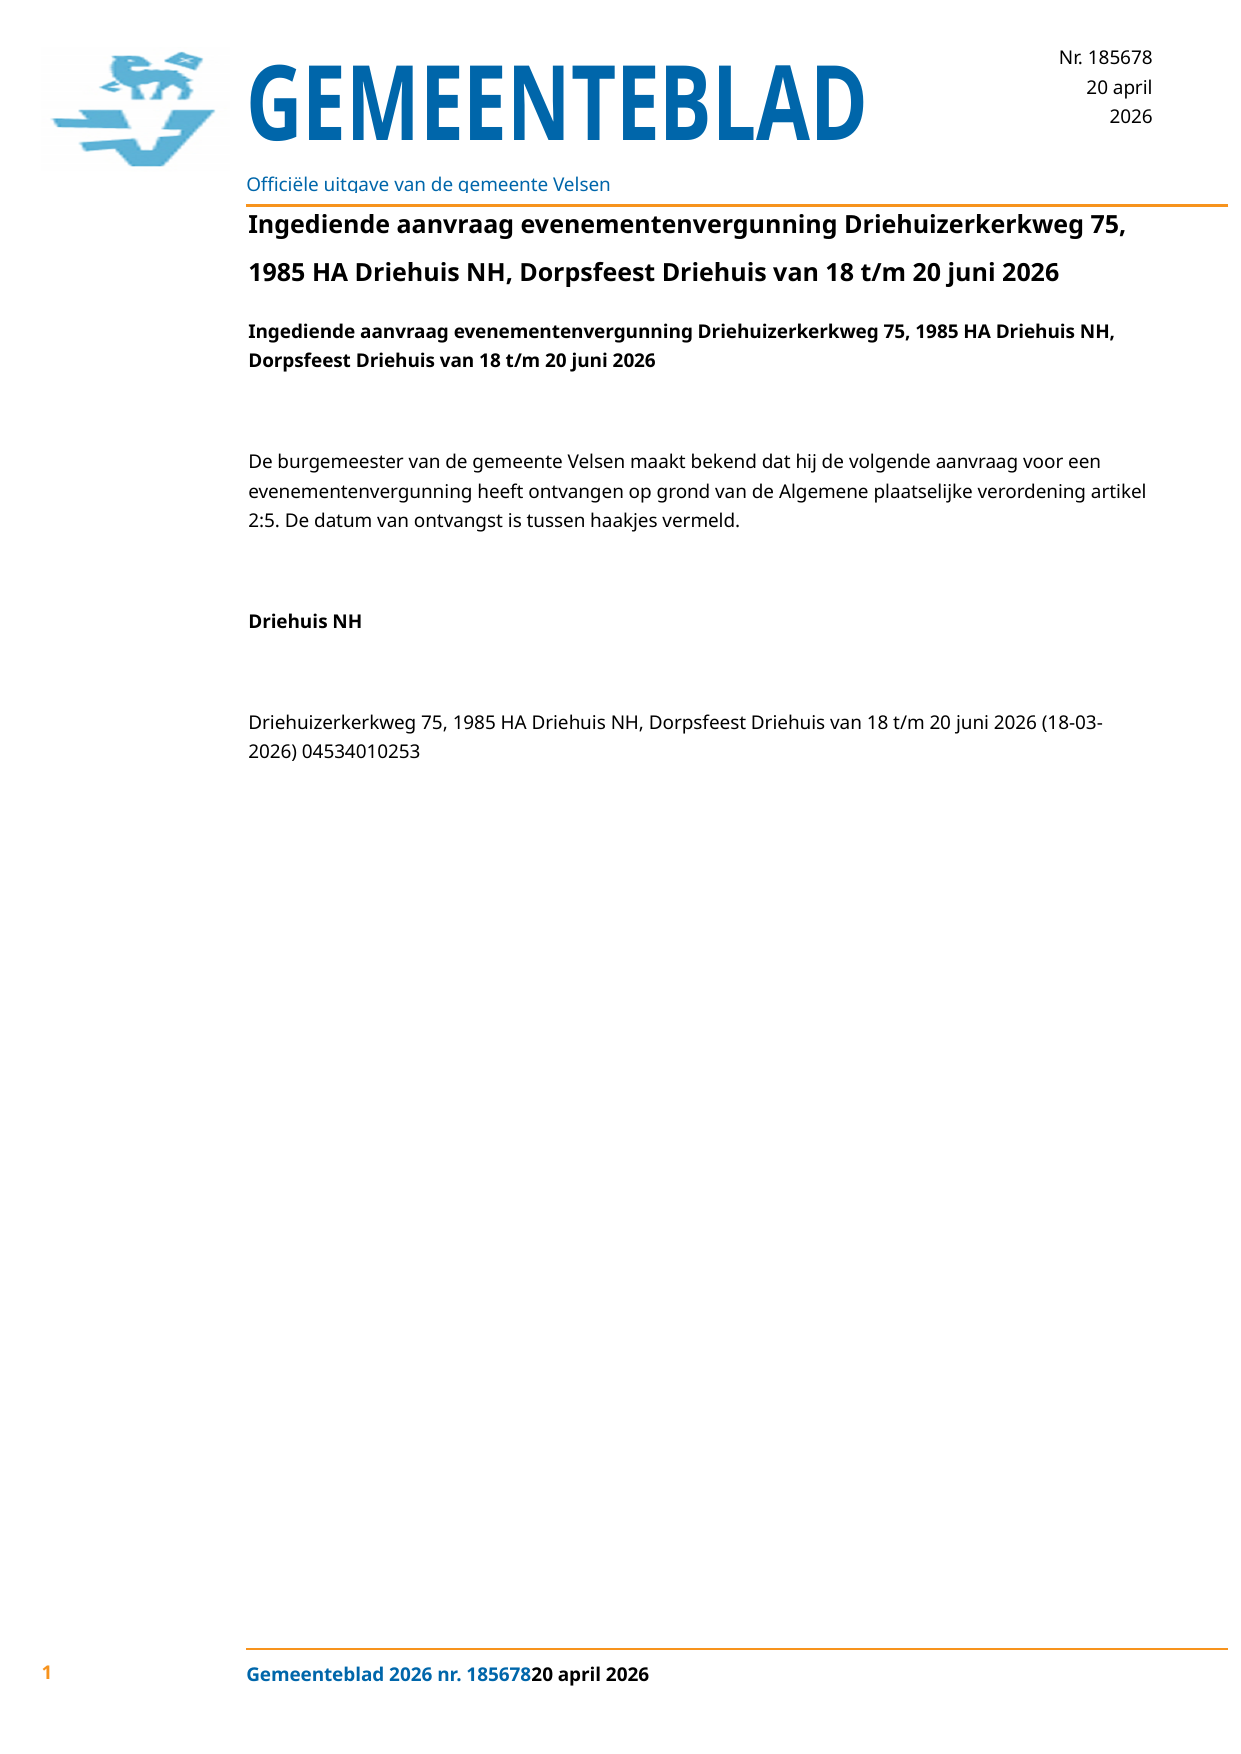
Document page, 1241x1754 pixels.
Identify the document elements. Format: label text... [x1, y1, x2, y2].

text De burgemeester van de gemeente Velsen maakt bekend dat hij de volgende aanvraag voor een evenementenvergunning heeft ontvangen op grond van de Algemene plaatselijke verordening artikel 2:5. De datum van ontvangst is tussen haakjes vermeld. [248, 448, 1152, 533]
text Ingediende aanvraag evenementenvergunning Driehuizerkerkweg 75, 1985 HA Driehuis NH, Dorpsfeest Driehuis van 18 t/m 20 juni 2026 [248, 207, 1152, 288]
text Ingediende aanvraag evenementenvergunning Driehuizerkerkweg 75, 1985 HA Driehuis NH, Dorpsfeest Driehuis van 18 t/m 20 juni 2026 [248, 318, 1152, 373]
text Driehuizerkerkweg 75, 1985 HA Driehuis NH, Dorpsfeest Driehuis van 18 t/m 20 juni 2026 (18-03-2026) 04534010253 [248, 709, 1152, 764]
text Driehuis NH [248, 608, 1152, 634]
picture [41, 47, 231, 172]
